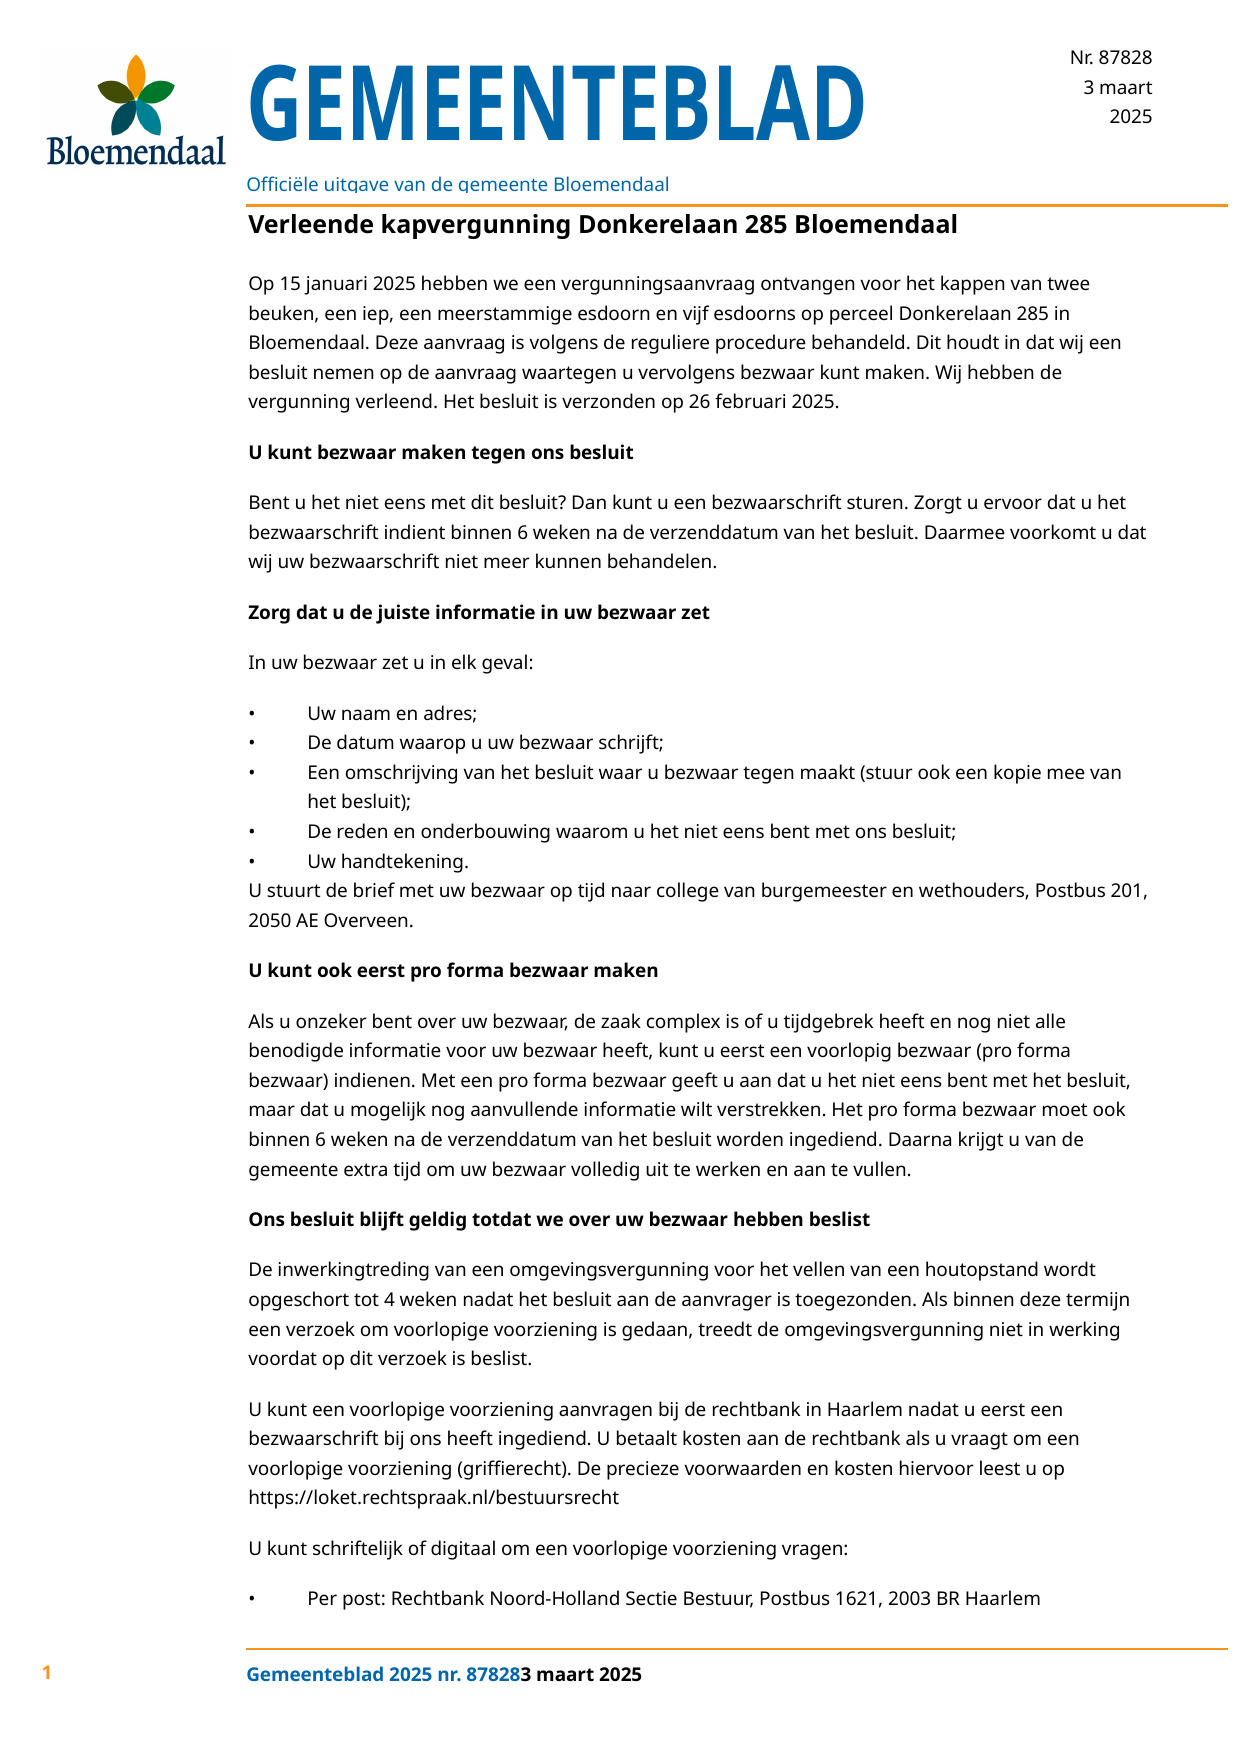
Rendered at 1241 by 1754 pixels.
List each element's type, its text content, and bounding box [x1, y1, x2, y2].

picture [41, 47, 231, 172]
text U kunt bezwaar maken tegen ons besluit [248, 439, 1152, 465]
text U kunt schriftelijk of digitaal om een voorlopige voorziening vragen: [248, 1535, 1152, 1561]
text Ons besluit blijft geldig totdat we over uw bezwaar hebben beslist [248, 1206, 1152, 1232]
text Zorg dat u de juiste informatie in uw bezwaar zet [248, 599, 1152, 625]
list Een omschrijving van het besluit waar u bezwaar tegen maakt (stuur ook een kopie mee van het besluit); [248, 759, 1152, 814]
text U kunt ook eerst pro forma bezwaar maken [248, 957, 1152, 983]
text U kunt een voorlopige voorziening aanvragen bij de rechtbank in Haarlem nadat u eerst een bezwaarschrift bij ons heeft ingediend. U betaalt kosten aan de rechtbank als u vraagt om een voorlopige voorziening (griffierecht). De precieze voorwaarden en kosten hiervoor leest u op https://loket.rechtspraak.nl/bestuursrecht [248, 1396, 1152, 1510]
text Als u onzeker bent over uw bezwaar, de zaak complex is of u tijdgebrek heeft en nog niet alle benodigde informatie voor uw bezwaar heeft, kunt u eerst een voorlopig bezwaar (pro forma bezwaar) indienen. Met een pro forma bezwaar geeft u aan dat u het niet eens bent met het besluit, maar dat u mogelijk nog aanvullende informatie wilt verstrekken. Het pro forma bezwaar moet ook binnen 6 weken na de verzenddatum van het besluit worden ingediend. Daarna krijgt u van de gemeente extra tijd om uw bezwaar volledig uit te werken en aan te vullen. [248, 1008, 1152, 1181]
text Op 15 januari 2025 hebben we een vergunningsaanvraag ontvangen voor het kappen van twee beuken, een iep, een meerstammige esdoorn en vijf esdoorns op perceel Donkerelaan 285 in Bloemendaal. Deze aanvraag is volgens de reguliere procedure behandeld. Dit houdt in dat wij een besluit nemen op de aanvraag waartegen u vervolgens bezwaar kunt maken. Wij hebben de vergunning verleend. Het besluit is verzonden op 26 februari 2025. [248, 270, 1152, 414]
list De datum waarop u uw bezwaar schrijft; [248, 729, 1152, 755]
list Uw naam en adres; [248, 700, 1152, 726]
list Per post: Rechtbank Noord-Holland Sectie Bestuur, Postbus 1621, 2003 BR Haarlem [248, 1585, 1152, 1611]
text Verleende kapvergunning Donkerelaan 285 Bloemendaal [248, 207, 1152, 241]
list Uw handtekening. [248, 848, 1152, 873]
text U stuurt de brief met uw bezwaar op tijd naar college van burgemeester en wethouders, Postbus 201, 2050 AE Overveen. [248, 877, 1152, 933]
text De inwerkingtreding van een omgevingsvergunning voor het vellen van een houtopstand wordt opgeschort tot 4 weken nadat het besluit aan de aanvrager is toegezonden. Als binnen deze termijn een verzoek om voorlopige voorziening is gedaan, treedt de omgevingsvergunning niet in werking voordat op dit verzoek is beslist. [248, 1257, 1152, 1371]
list De reden en onderbouwing waarom u het niet eens bent met ons besluit; [248, 818, 1152, 844]
text Bent u het niet eens met dit besluit? Dan kunt u een bezwaarschrift sturen. Zorgt u ervoor dat u het bezwaarschrift indient binnen 6 weken na de verzenddatum van het besluit. Daarmee voorkomt u dat wij uw bezwaarschrift niet meer kunnen behandelen. [248, 489, 1152, 574]
text In uw bezwaar zet u in elk geval: [248, 649, 1152, 675]
